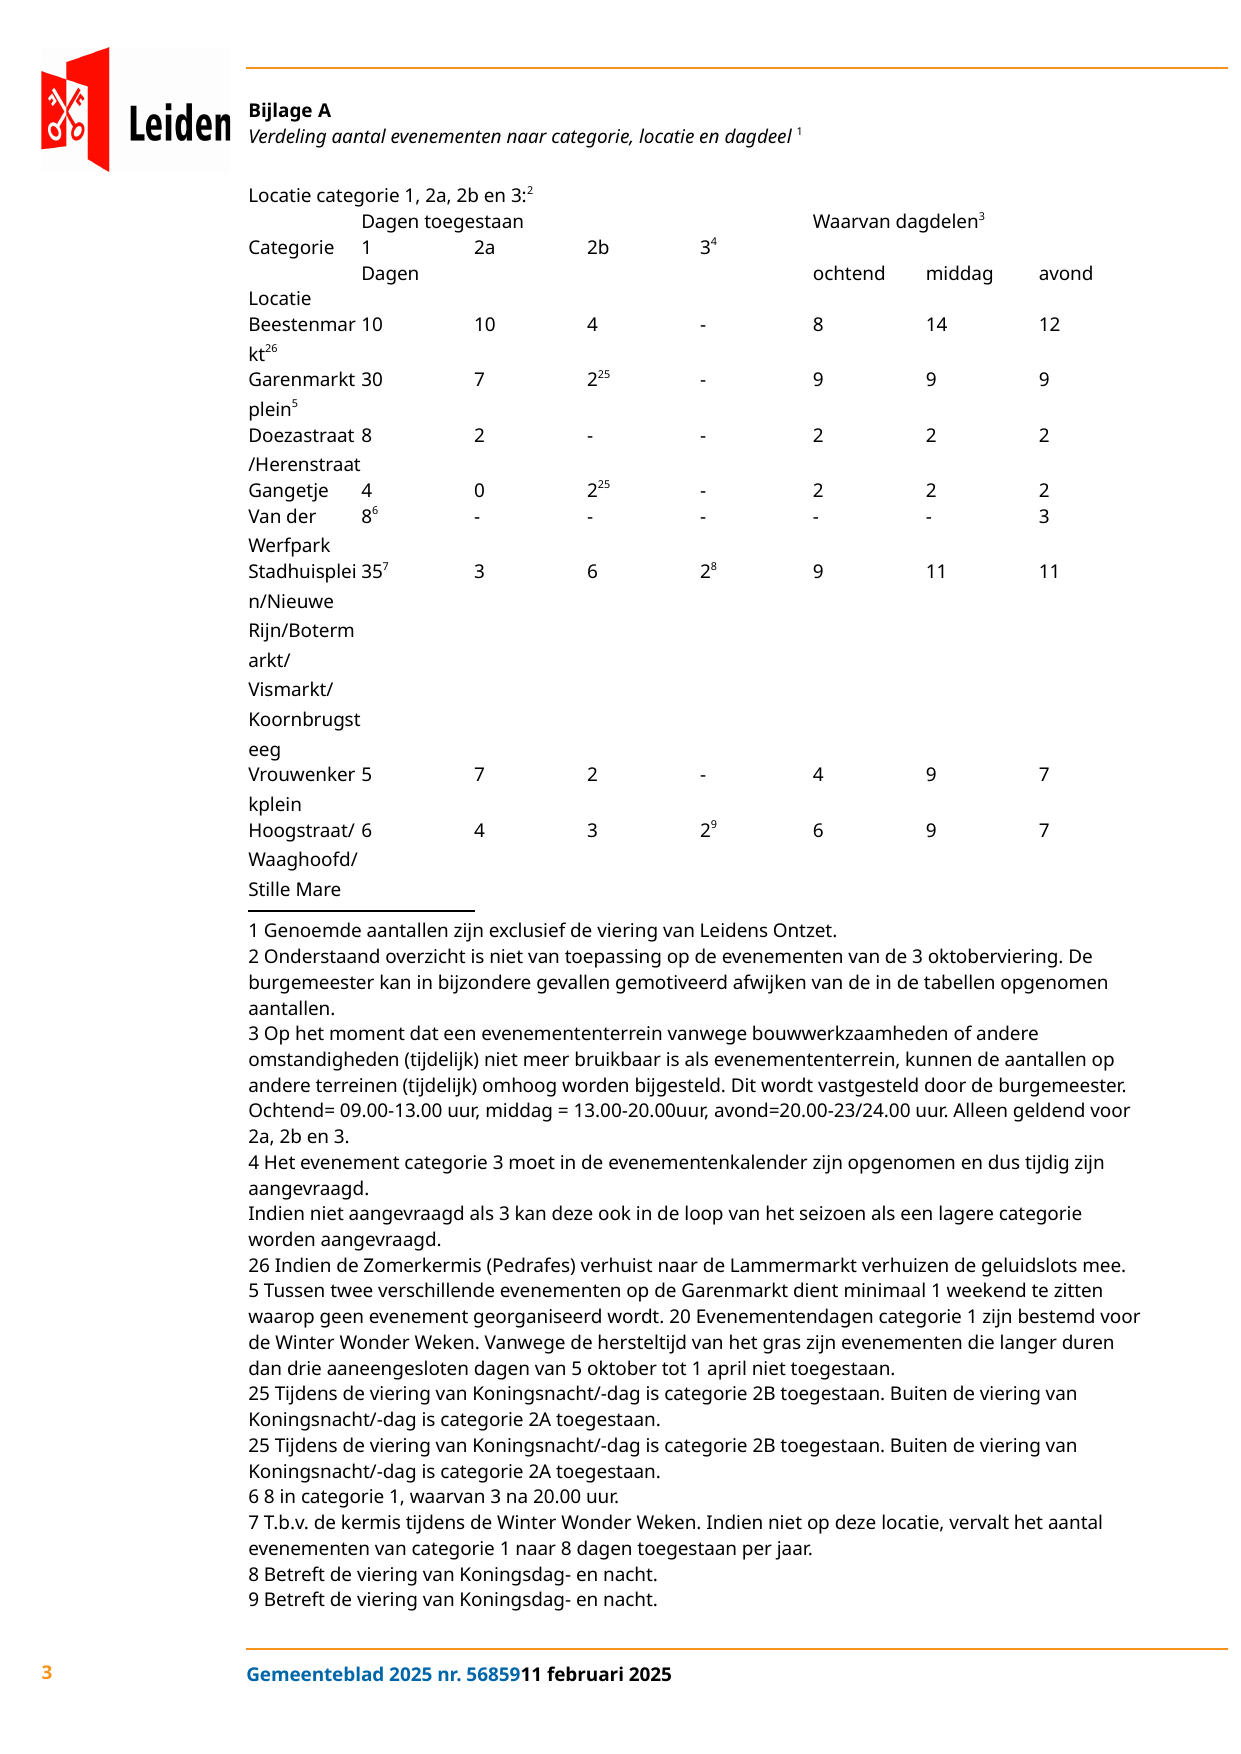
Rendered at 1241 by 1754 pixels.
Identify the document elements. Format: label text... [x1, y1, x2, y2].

table_cell 9 [926, 817, 1038, 902]
table_cell - [700, 311, 813, 367]
picture [41, 47, 231, 172]
table_cell 2 [587, 761, 700, 817]
table_cell Categorie [248, 234, 361, 260]
table_cell 8 [361, 422, 474, 477]
table_cell ochtend [813, 260, 926, 286]
table_cell 2 [1039, 422, 1152, 477]
table_cell Doezastraat/Herenstraat [248, 422, 361, 477]
table_cell Dagen toegestaan [361, 208, 813, 234]
table_cell Waarvan dagdelen [813, 208, 1152, 234]
table_cell 4 [587, 311, 700, 367]
table_cell 8 [813, 311, 926, 367]
table_cell - [587, 503, 700, 558]
table_cell Beestenmarkt [248, 311, 361, 367]
table_cell 11 [926, 558, 1038, 761]
table_cell [813, 234, 926, 260]
table_cell 4 [813, 761, 926, 817]
table_cell 5 [361, 761, 474, 817]
table_cell [474, 286, 587, 311]
table_cell Dagen [361, 260, 813, 286]
table_cell 12 [1039, 311, 1152, 367]
table_cell - [700, 422, 813, 477]
table_cell [1039, 286, 1152, 311]
table_cell 7 [1039, 817, 1152, 902]
table_cell - [813, 503, 926, 558]
table_cell [361, 286, 474, 311]
table_cell 2 [813, 422, 926, 477]
table_cell 7 [474, 761, 587, 817]
table_cell avond [1039, 260, 1152, 286]
table_cell 2 [926, 422, 1038, 477]
table_cell 9 [926, 367, 1038, 422]
table_cell 7 [1039, 761, 1152, 817]
table_cell Gangetje [248, 477, 361, 503]
table_cell [926, 286, 1038, 311]
table_cell 2 [700, 817, 813, 902]
table_cell 2 [474, 422, 587, 477]
table_cell 11 [1039, 558, 1152, 761]
table_cell [248, 208, 361, 234]
table_cell 8 [361, 503, 474, 558]
table_cell 9 [1039, 367, 1152, 422]
table_cell - [700, 367, 813, 422]
table_cell - [587, 422, 700, 477]
table_cell 6 [587, 558, 700, 761]
table_cell - [700, 761, 813, 817]
table_cell 9 [926, 761, 1038, 817]
table_cell Locatie [248, 286, 361, 311]
table_cell 3 [474, 558, 587, 761]
table_cell Hoogstraat/Waaghoofd/Stille Mare [248, 817, 361, 902]
table_cell 9 [813, 558, 926, 761]
table_cell [700, 286, 813, 311]
table_cell 2 [700, 558, 813, 761]
table_header Locatie categorie 1, 2a, 2b en 3: [248, 183, 1152, 208]
table_cell 9 [813, 367, 926, 422]
table_cell 2 [587, 367, 700, 422]
table_cell Van der Werfpark [248, 503, 361, 558]
table_cell 2 [926, 477, 1038, 503]
table_cell - [926, 503, 1038, 558]
table_cell [813, 286, 926, 311]
table_cell [248, 260, 361, 286]
text Genoemde aantallen zijn exclusief de viering van Leidens Ontzet. [248, 917, 1152, 943]
table_cell 6 [361, 817, 474, 902]
table_cell 0 [474, 477, 587, 503]
table_cell 4 [361, 477, 474, 503]
table_cell 4 [474, 817, 587, 902]
table_cell 6 [813, 817, 926, 902]
table_cell - [700, 503, 813, 558]
table_cell [587, 286, 700, 311]
table_cell 2 [587, 477, 700, 503]
table_cell 3 [1039, 503, 1152, 558]
table_cell Vrouwenkerkplein [248, 761, 361, 817]
table_cell Garenmarktplein [248, 367, 361, 422]
table_cell - [474, 503, 587, 558]
table_cell 3 [700, 234, 813, 260]
table_cell [1039, 234, 1152, 260]
table_cell middag [926, 260, 1038, 286]
table_cell 2b [587, 234, 700, 260]
text Verdeling aantal evenementen naar categorie, locatie en dagdeel [248, 123, 1152, 149]
table_cell 3 [587, 817, 700, 902]
text Bijlage A [248, 95, 1152, 123]
table_cell Stadhuisplein/Nieuwe Rijn/Botermarkt/ Vismarkt/Koornbrugsteeg [248, 558, 361, 761]
table_cell 35 [361, 558, 474, 761]
table_cell - [700, 477, 813, 503]
table_cell [926, 234, 1038, 260]
table_cell 2 [1039, 477, 1152, 503]
table_cell 10 [361, 311, 474, 367]
table_cell 14 [926, 311, 1038, 367]
table_cell 1 [361, 234, 474, 260]
table_cell 30 [361, 367, 474, 422]
table_cell 2 [813, 477, 926, 503]
table_cell 10 [474, 311, 587, 367]
table_cell 2a [474, 234, 587, 260]
table_cell 7 [474, 367, 587, 422]
